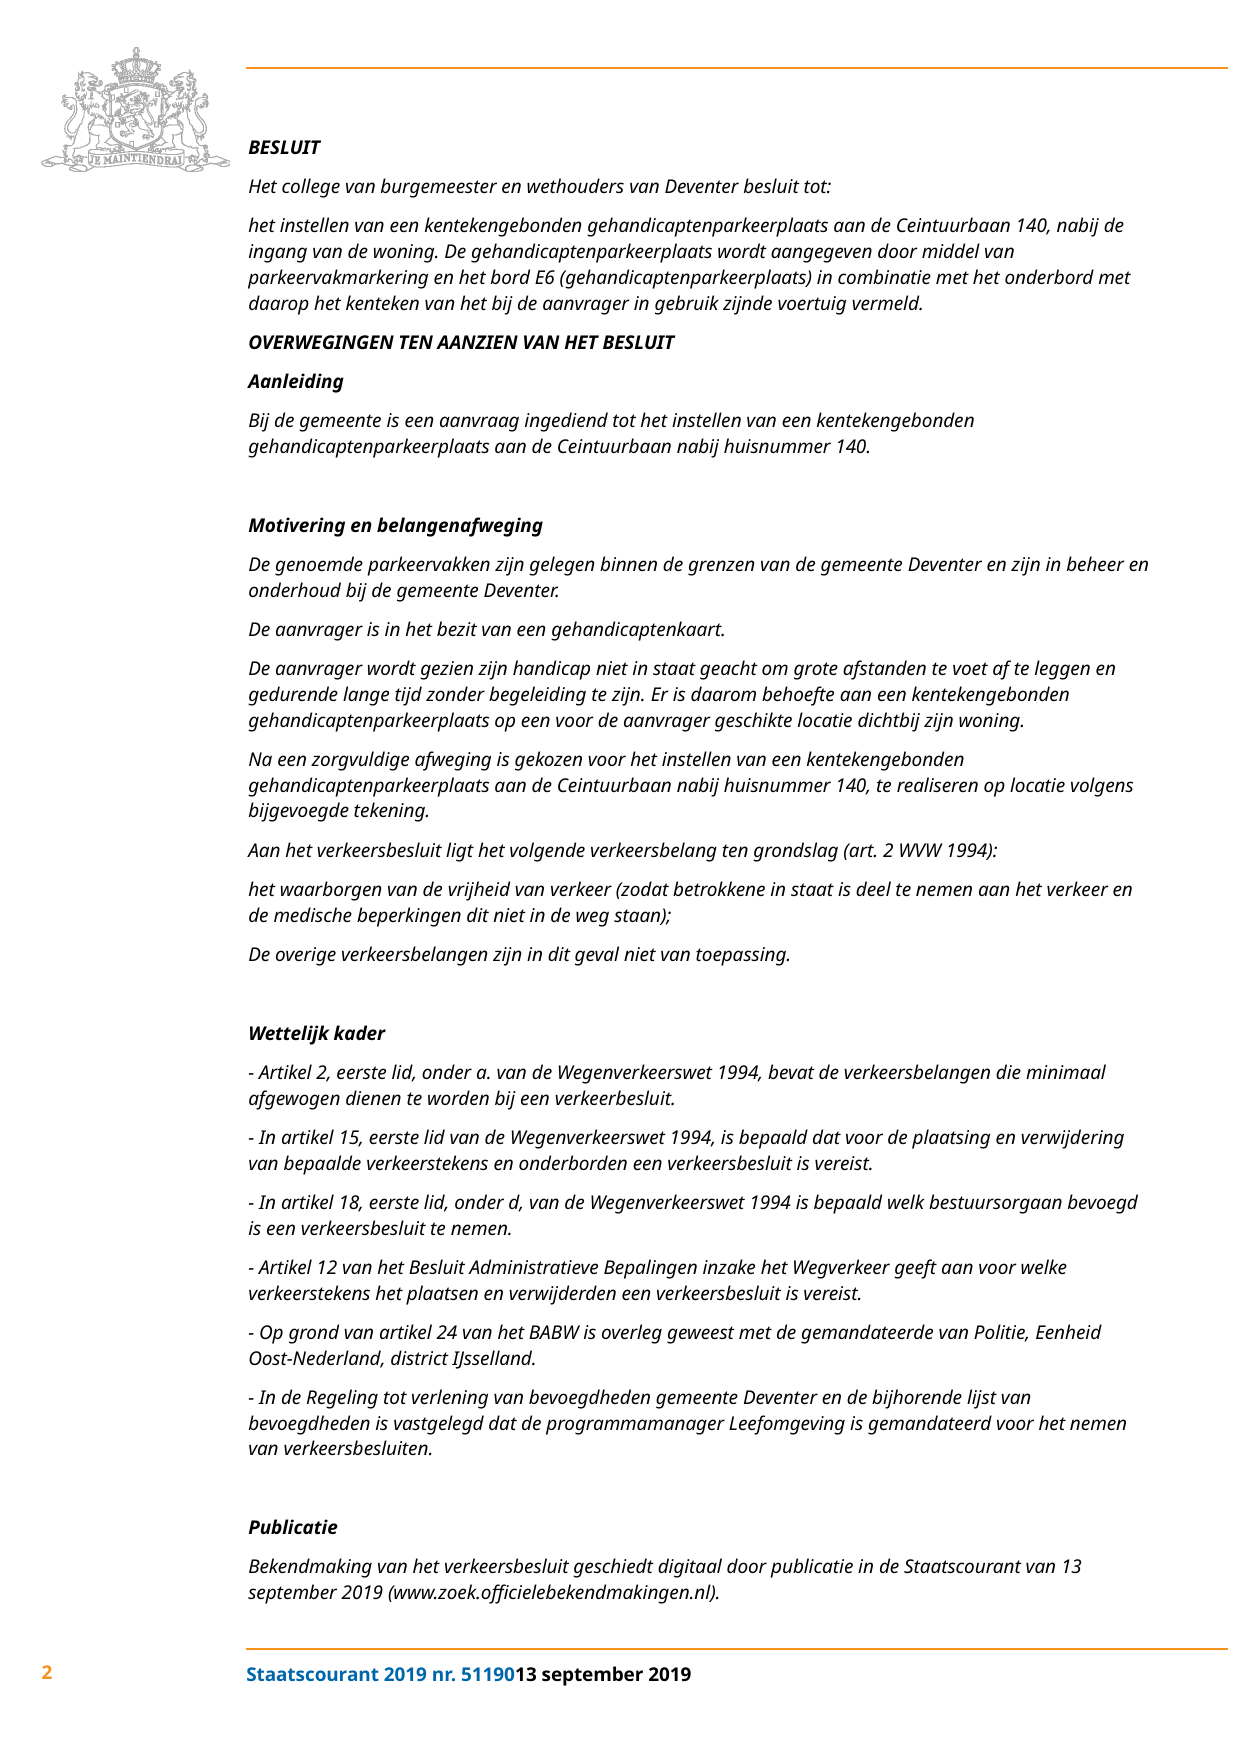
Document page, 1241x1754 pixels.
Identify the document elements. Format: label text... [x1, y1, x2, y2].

text Motivering en belangenafweging [248, 512, 1152, 538]
text Bij de gemeente is een aanvraag ingediend tot het instellen van een kentekengebonden gehandicaptenparkeerplaats aan de Ceintuurbaan nabij huisnummer 140. [248, 408, 1152, 459]
text - Op grond van artikel 24 van het BABW is overleg geweest met de gemandateerde van Politie, Eenheid Oost-Nederland, district IJsselland. [248, 1319, 1152, 1370]
text De aanvrager is in het bezit van een gehandicaptenkaart. [248, 616, 1152, 642]
text BESLUIT [248, 134, 1152, 160]
text Het college van burgemeester en wethouders van Deventer besluit tot: [248, 173, 1152, 199]
text Publicatie [248, 1514, 1152, 1540]
text - In de Regeling tot verlening van bevoegdheden gemeente Deventer en de bijhorende lijst van bevoegdheden is vastgelegd dat de programmamanager Leefomgeving is gemandateerd voor het nemen van verkeersbesluiten. [248, 1384, 1152, 1461]
text De genoemde parkeervakken zijn gelegen binnen de grenzen van de gemeente Deventer en zijn in beheer en onderhoud bij de gemeente Deventer. [248, 551, 1152, 603]
text Na een zorgvuldige afweging is gekozen voor het instellen van een kentekengebonden gehandicaptenparkeerplaats aan de Ceintuurbaan nabij huisnummer 140, te realiseren op locatie volgens bijgevoegde tekening. [248, 746, 1152, 823]
text Wettelijk kader [248, 1020, 1152, 1045]
text - Artikel 2, eerste lid, onder a. van de Wegenverkeerswet 1994, bevat de verkeersbelangen die minimaal afgewogen dienen te worden bij een verkeerbesluit. [248, 1059, 1152, 1110]
text het waarborgen van de vrijheid van verkeer (zodat betrokkene in staat is deel te nemen aan het verkeer en de medische beperkingen dit niet in de weg staan); [248, 876, 1152, 928]
picture [41, 47, 231, 172]
text - In artikel 18, eerste lid, onder d, van de Wegenverkeerswet 1994 is bepaald welk bestuursorgaan bevoegd is een verkeersbesluit te nemen. [248, 1189, 1152, 1240]
text OVERWEGINGEN TEN AANZIEN VAN HET BESLUIT [248, 329, 1152, 355]
text Aanleiding [248, 368, 1152, 394]
text het instellen van een kentekengebonden gehandicaptenparkeerplaats aan de Ceintuurbaan 140, nabij de ingang van de woning. De gehandicaptenparkeerplaats wordt aangegeven door middel van parkeervakmarkering en het bord E6 (gehandicaptenparkeerplaats) in combinatie met het onderbord met daarop het kenteken van het bij de aanvrager in gebruik zijnde voertuig vermeld. [248, 213, 1152, 316]
text De overige verkeersbelangen zijn in dit geval niet van toepassing. [248, 941, 1152, 967]
text Bekendmaking van het verkeersbesluit geschiedt digitaal door publicatie in de Staatscourant van 13 september 2019 (www.zoek.officielebekendmakingen.nl). [248, 1553, 1152, 1605]
text - In artikel 15, eerste lid van de Wegenverkeerswet 1994, is bepaald dat voor de plaatsing en verwijdering van bepaalde verkeerstekens en onderborden een verkeersbesluit is vereist. [248, 1124, 1152, 1175]
text De aanvrager wordt gezien zijn handicap niet in staat geacht om grote afstanden te voet af te leggen en gedurende lange tijd zonder begeleiding te zijn. Er is daarom behoefte aan een kentekengebonden gehandicaptenparkeerplaats op een voor de aanvrager geschikte locatie dichtbij zijn woning. [248, 655, 1152, 733]
text Aan het verkeersbesluit ligt het volgende verkeersbelang ten grondslag (art. 2 WVW 1994): [248, 837, 1152, 863]
text - Artikel 12 van het Besluit Administratieve Bepalingen inzake het Wegverkeer geeft aan voor welke verkeerstekens het plaatsen en verwijderden een verkeersbesluit is vereist. [248, 1254, 1152, 1305]
